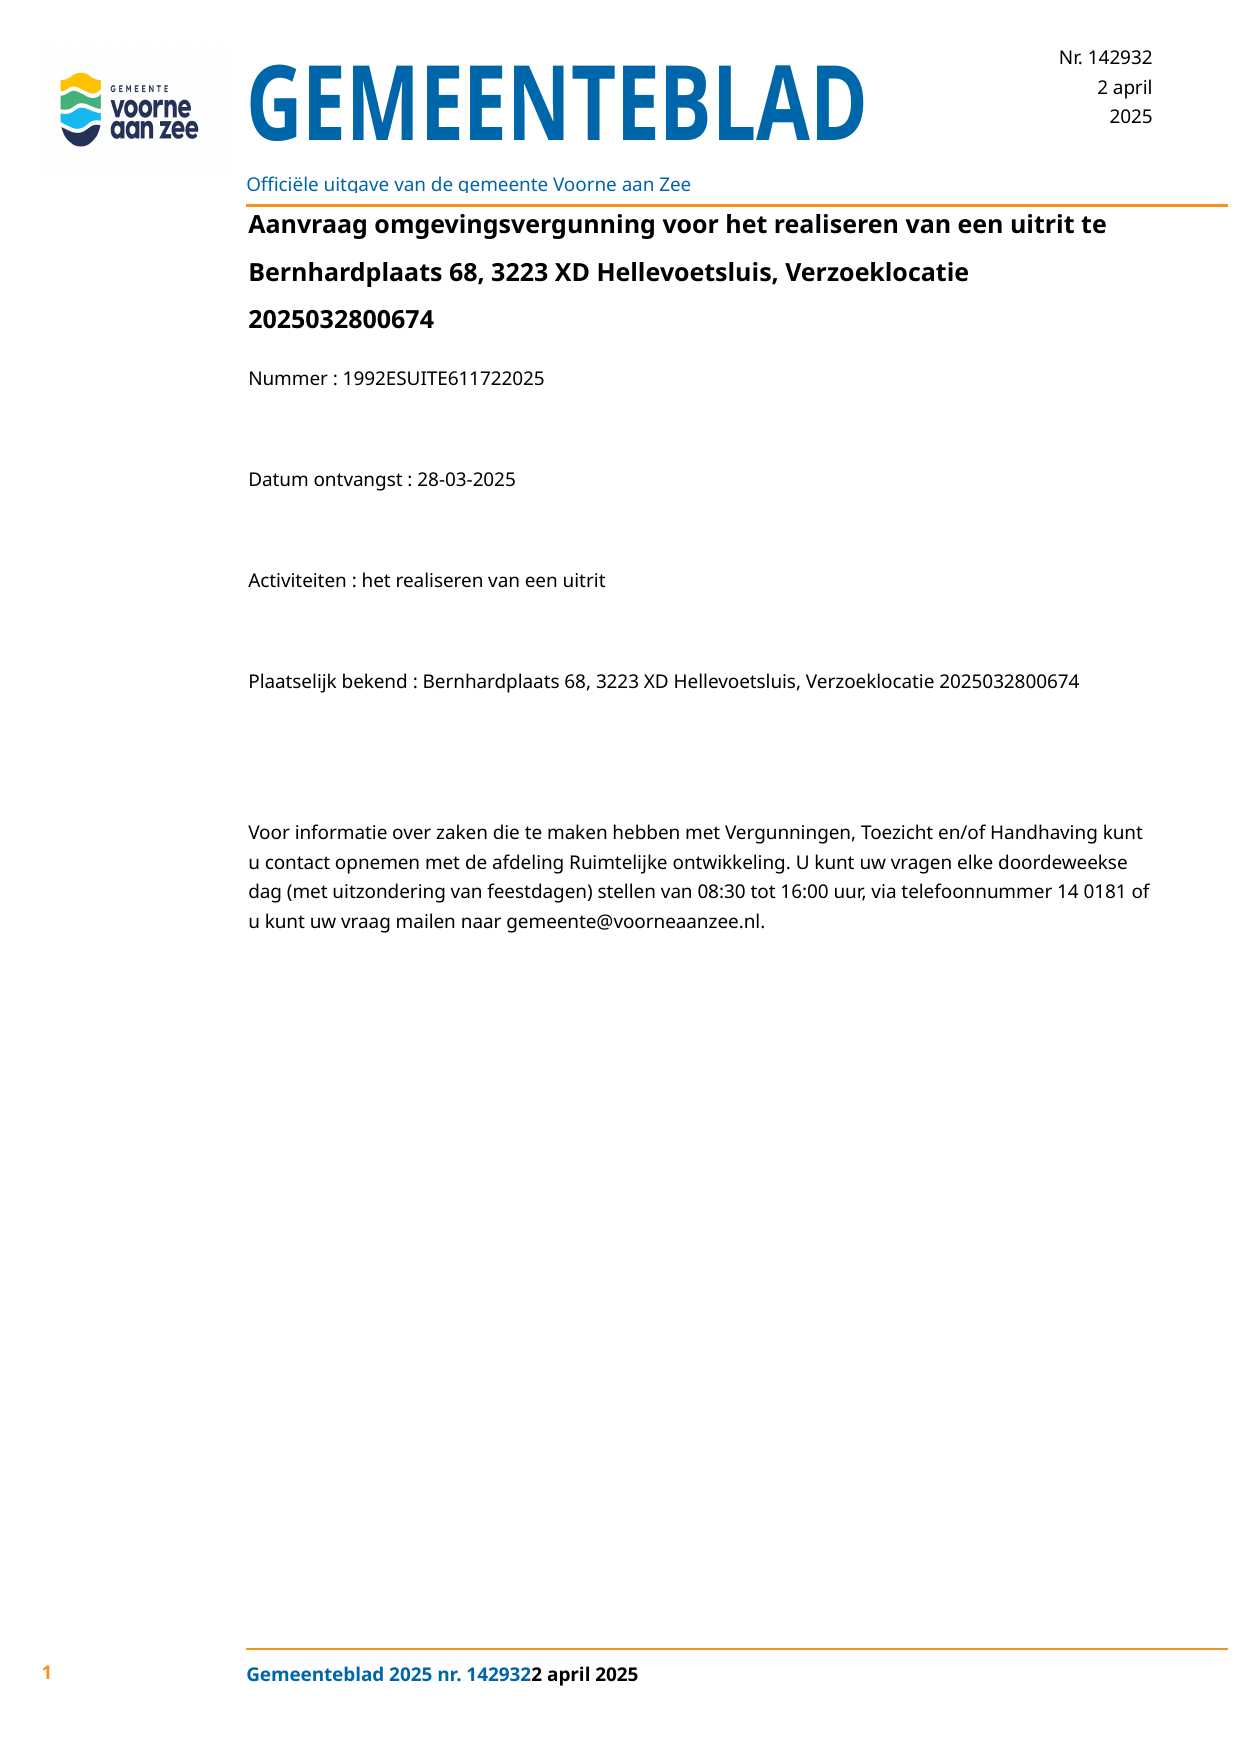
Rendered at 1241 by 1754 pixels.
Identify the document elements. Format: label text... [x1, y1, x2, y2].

text Aanvraag omgevingsvergunning voor het realiseren van een uitrit te Bernhardplaats 68, 3223 XD Hellevoetsluis, Verzoeklocatie 2025032800674 [248, 207, 1152, 336]
text Nummer : 1992ESUITE611722025 [248, 366, 1152, 391]
text Datum ontvangst : 28-03-2025 [248, 466, 1152, 492]
picture [41, 47, 231, 172]
text Activiteiten : het realiseren van een uitrit [248, 567, 1152, 593]
text Voor informatie over zaken die te maken hebben met Vergunningen, Toezicht en/of Handhaving kunt u contact opnemen met de afdeling Ruimtelijke ontwikkeling. U kunt uw vragen elke doordeweekse dag (met uitzondering van feestdagen) stellen van 08:30 tot 16:00 uur, via telefoonnummer 14 0181 of u kunt uw vraag mailen naar gemeente@voorneaanzee.nl. [248, 819, 1152, 934]
text Plaatselijk bekend : Bernhardplaats 68, 3223 XD Hellevoetsluis, Verzoeklocatie 2025032800674 [248, 668, 1152, 694]
